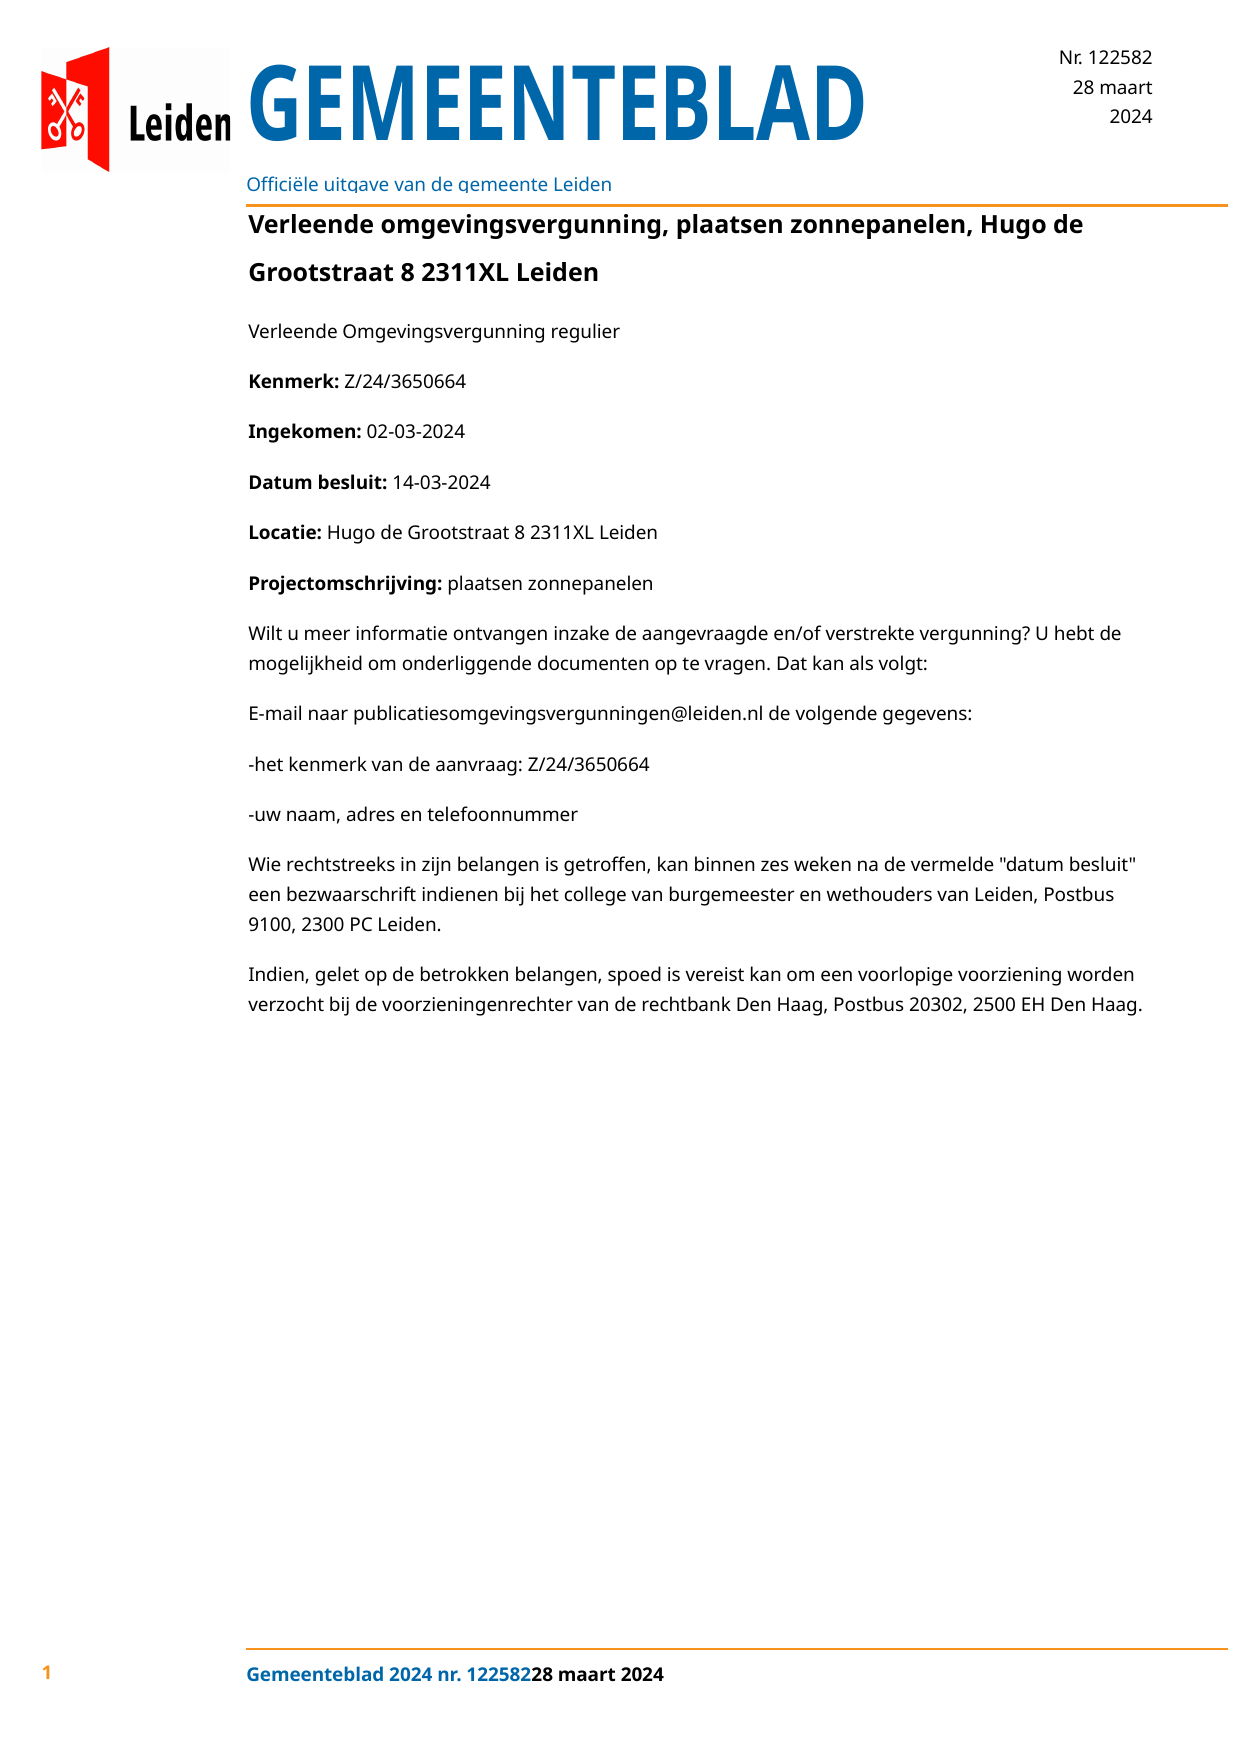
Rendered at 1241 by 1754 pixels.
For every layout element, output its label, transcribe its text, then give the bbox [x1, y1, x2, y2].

text Kenmerk: Z/24/3650664 [248, 368, 1152, 394]
picture [41, 47, 231, 172]
text Wilt u meer informatie ontvangen inzake de aangevraagde en/of verstrekte vergunning? U hebt de mogelijkheid om onderliggende documenten op te vragen. Dat kan als volgt: [248, 620, 1152, 676]
text Ingekomen: 02-03-2024 [248, 419, 1152, 444]
text Wie rechtstreeks in zijn belangen is getroffen, kan binnen zes weken na de vermelde "datum besluit" een bezwaarschrift indienen bij het college van burgemeester en wethouders van Leiden, Postbus 9100, 2300 PC Leiden. [248, 852, 1152, 937]
text Verleende Omgevingsvergunning regulier [248, 318, 1152, 344]
text E-mail naar publicatiesomgevingsvergunningen@leiden.nl de volgende gegevens: [248, 700, 1152, 726]
text Datum besluit: 14-03-2024 [248, 469, 1152, 495]
text -het kenmerk van de aanvraag: Z/24/3650664 [248, 751, 1152, 777]
text Locatie: Hugo de Grootstraat 8 2311XL Leiden [248, 519, 1152, 545]
text Projectomschrijving: plaatsen zonnepanelen [248, 570, 1152, 596]
text Verleende omgevingsvergunning, plaatsen zonnepanelen, Hugo de Grootstraat 8 2311XL Leiden [248, 207, 1152, 288]
text -uw naam, adres en telefoonnummer [248, 801, 1152, 827]
text Indien, gelet op de betrokken belangen, spoed is vereist kan om een voorlopige voorziening worden verzocht bij de voorzieningenrechter van de rechtbank Den Haag, Postbus 20302, 2500 EH Den Haag. [248, 961, 1152, 1017]
